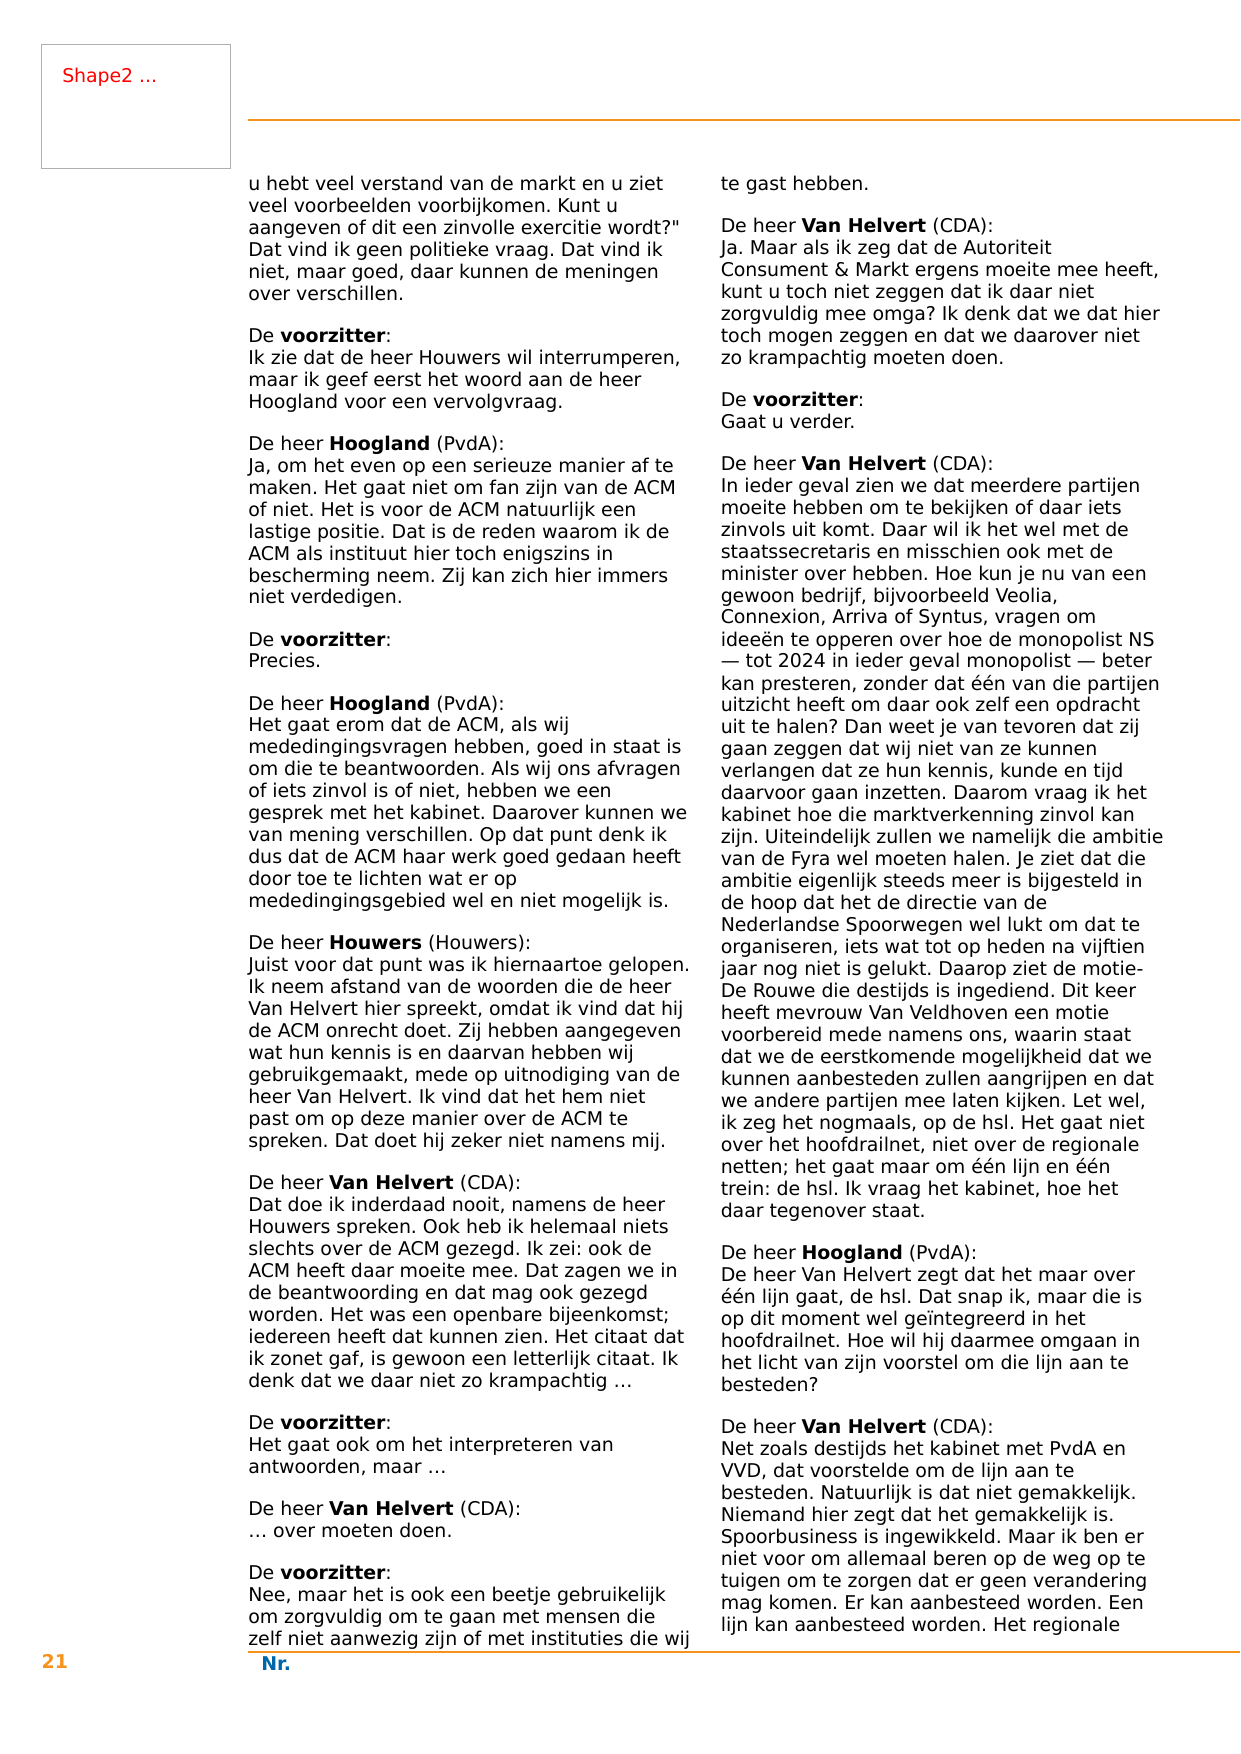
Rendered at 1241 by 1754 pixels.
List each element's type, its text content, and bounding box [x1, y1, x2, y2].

text De heer Hoogland (PvdA): [721, 1242, 1163, 1264]
text te gast hebben. [721, 173, 1163, 195]
text Dat doe ik inderdaad nooit, namens de heer Houwers spreken. Ook heb ik helemaal niets slechts over de ACM gezegd. Ik zei: ook de ACM heeft daar moeite mee. Dat zagen we in de beantwoording en dat mag ook gezegd worden. Het was een openbare bijeenkomst; iedereen heeft dat kunnen zien. Het citaat dat ik zonet gaf, is gewoon een letterlijk citaat. Ik denk dat we daar niet zo krampachtig … [248, 1194, 691, 1392]
text De voorzitter: [248, 1412, 691, 1434]
text De heer Van Helvert (CDA): [721, 453, 1163, 474]
text De heer Van Helvert (CDA): [248, 1172, 691, 1194]
text Net zoals destijds het kabinet met PvdA en VVD, dat voorstelde om de lijn aan te besteden. Natuurlijk is dat niet gemakkelijk. Niemand hier zegt dat het gemakkelijk is. Spoorbusiness is ingewikkeld. Maar ik ben er niet voor om allemaal beren op de weg op te tuigen om te zorgen dat er geen verandering mag komen. Er kan aanbesteed worden. Een lijn kan aanbesteed worden. Het regionale [721, 1438, 1163, 1636]
text De heer Houwers (Houwers): [248, 932, 691, 954]
text De voorzitter: [248, 628, 691, 650]
text Gaat u verder. [721, 411, 1163, 433]
text Het gaat ook om het interpreteren van antwoorden, maar … [248, 1434, 691, 1478]
text De heer Van Helvert (CDA): [721, 215, 1163, 237]
text … over moeten doen. [248, 1520, 691, 1542]
text Ja, om het even op een serieuze manier af te maken. Het gaat niet om fan zijn van de ACM of niet. Het is voor de ACM natuurlijk een lastige positie. Dat is de reden waarom ik de ACM als instituut hier toch enigszins in bescherming neem. Zij kan zich hier immers niet verdedigen. [248, 454, 691, 608]
text De voorzitter: [721, 389, 1163, 411]
text Ja. Maar als ik zeg dat de Autoriteit Consument & Markt ergens moeite mee heeft, kunt u toch niet zeggen dat ik daar niet zorgvuldig mee omga? Ik denk dat we dat hier toch mogen zeggen en dat we daarover niet zo krampachtig moeten doen. [721, 237, 1163, 369]
text In ieder geval zien we dat meerdere partijen moeite hebben om te bekijken of daar iets zinvols uit komt. Daar wil ik het wel met de staatssecretaris en misschien ook met de minister over hebben. Hoe kun je nu van een gewoon bedrijf, bijvoorbeeld Veolia, Connexion, Arriva of Syntus, vragen om ideeën te opperen over hoe de monopolist NS — tot 2024 in ieder geval monopolist — beter kan presteren, zonder dat één van die partijen uitzicht heeft om daar ook zelf een opdracht uit te halen? Dan weet je van tevoren dat zij gaan zeggen dat wij niet van ze kunnen verlangen dat ze hun kennis, kunde en tijd daarvoor gaan inzetten. Daarom vraag ik het kabinet hoe die marktverkenning zinvol kan zijn. Uiteindelijk zullen we namelijk die ambitie van de Fyra wel moeten halen. Je ziet dat die ambitie eigenlijk steeds meer is bijgesteld in de hoop dat het de directie van de Nederlandse Spoorwegen wel lukt om dat te organiseren, iets wat tot op heden na vijftien jaar nog niet is gelukt. Daarop ziet de motie-De Rouwe die destijds is ingediend. Dit keer heeft mevrouw Van Veldhoven een motie voorbereid mede namens ons, waarin staat dat we de eerstkomende mogelijkheid dat we kunnen aanbesteden zullen aangrijpen en dat we andere partijen mee laten kijken. Let wel, ik zeg het nogmaals, op de hsl. Het gaat niet over het hoofdrailnet, niet over de regionale netten; het gaat maar om één lijn en één trein: de hsl. Ik vraag het kabinet, hoe het daar tegenover staat. [721, 474, 1163, 1222]
text Juist voor dat punt was ik hiernaartoe gelopen. Ik neem afstand van de woorden die de heer Van Helvert hier spreekt, omdat ik vind dat hij de ACM onrecht doet. Zij hebben aangegeven wat hun kennis is en daarvan hebben wij gebruikgemaakt, mede op uitnodiging van de heer Van Helvert. Ik vind dat het hem niet past om op deze manier over de ACM te spreken. Dat doet hij zeker niet namens mij. [248, 954, 691, 1152]
text De heer Van Helvert (CDA): [248, 1498, 691, 1520]
text De heer Van Helvert (CDA): [721, 1416, 1163, 1438]
text Het gaat erom dat de ACM, als wij mededingingsvragen hebben, goed in staat is om die te beantwoorden. Als wij ons afvragen of iets zinvol is of niet, hebben we een gesprek met het kabinet. Daarover kunnen we van mening verschillen. Op dat punt denk ik dus dat de ACM haar werk goed gedaan heeft door toe te lichten wat er op mededingingsgebied wel en niet mogelijk is. [248, 714, 691, 912]
text De voorzitter: [248, 1562, 691, 1584]
text Precies. [248, 650, 691, 672]
text Ik zie dat de heer Houwers wil interrumperen, maar ik geef eerst het woord aan de heer Hoogland voor een vervolgvraag. [248, 347, 691, 413]
text De heer Van Helvert zegt dat het maar over één lijn gaat, de hsl. Dat snap ik, maar die is op dit moment wel geïntegreerd in het hoofdrailnet. Hoe wil hij daarmee omgaan in het licht van zijn voorstel om die lijn aan te besteden? [721, 1264, 1163, 1396]
text u hebt veel verstand van de markt en u ziet veel voorbeelden voorbijkomen. Kunt u aangeven of dit een zinvolle exercitie wordt?" Dat vind ik geen politieke vraag. Dat vind ik niet, maar goed, daar kunnen de meningen over verschillen. [248, 173, 691, 305]
text De voorzitter: [248, 325, 691, 347]
text De heer Hoogland (PvdA): [248, 433, 691, 454]
text Nee, maar het is ook een beetje gebruikelijk om zorgvuldig om te gaan met mensen die zelf niet aanwezig zijn of met instituties die wij [248, 1584, 691, 1649]
text De heer Hoogland (PvdA): [248, 692, 691, 714]
